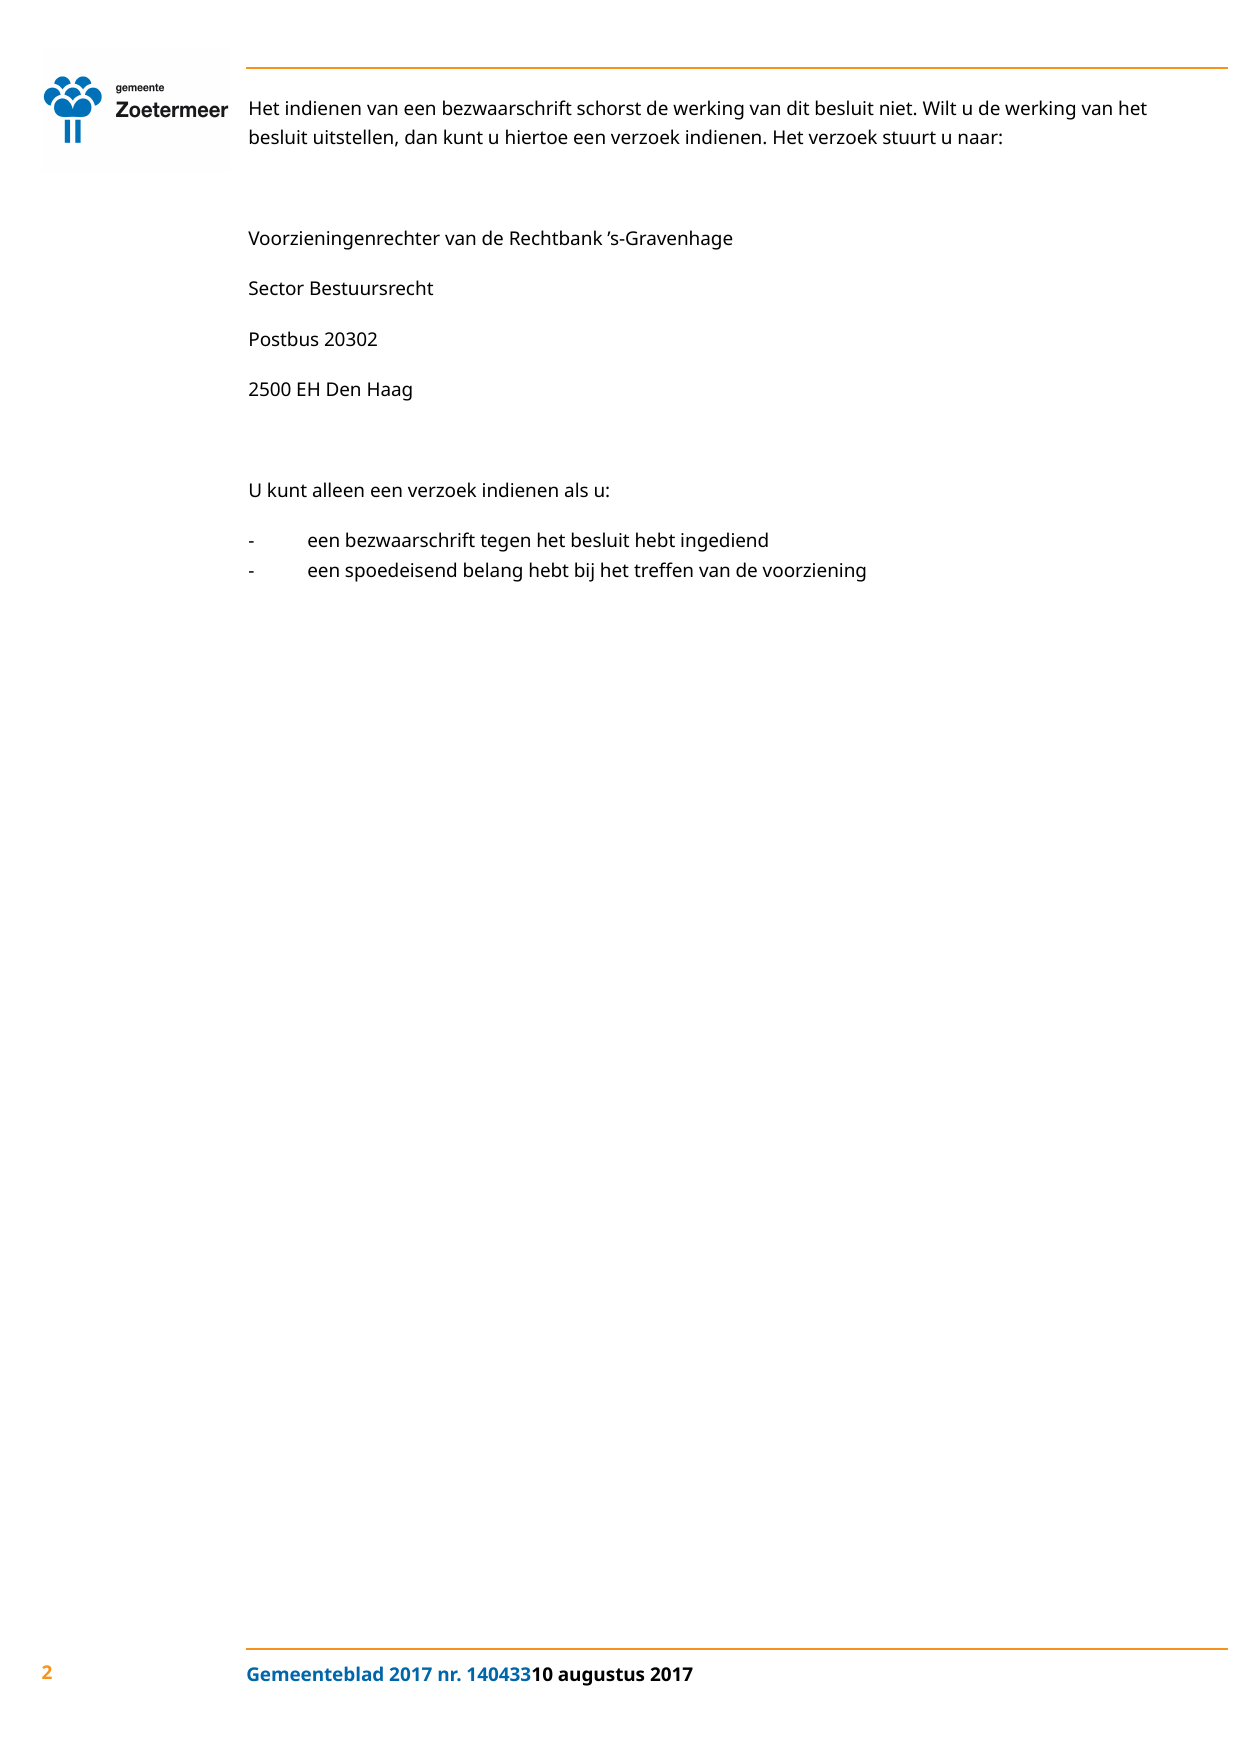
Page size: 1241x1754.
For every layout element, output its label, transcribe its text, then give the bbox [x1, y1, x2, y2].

text 2500 EH Den Haag [248, 376, 1152, 402]
text Voorzieningenrechter van de Rechtbank ’s-Gravenhage [248, 225, 1152, 251]
list een bezwaarschrift tegen het besluit hebt ingediend [248, 528, 1152, 553]
picture [41, 47, 231, 172]
list een spoedeisend belang hebt bij het treffen van de voorziening [248, 557, 1152, 583]
text Het indienen van een bezwaarschrift schorst de werking van dit besluit niet. Wilt u de werking van het besluit uitstellen, dan kunt u hiertoe een verzoek indienen. Het verzoek stuurt u naar: [248, 95, 1152, 150]
text Postbus 20302 [248, 326, 1152, 352]
text U kunt alleen een verzoek indienen als u: [248, 477, 1152, 503]
text Sector Bestuursrecht [248, 276, 1152, 301]
